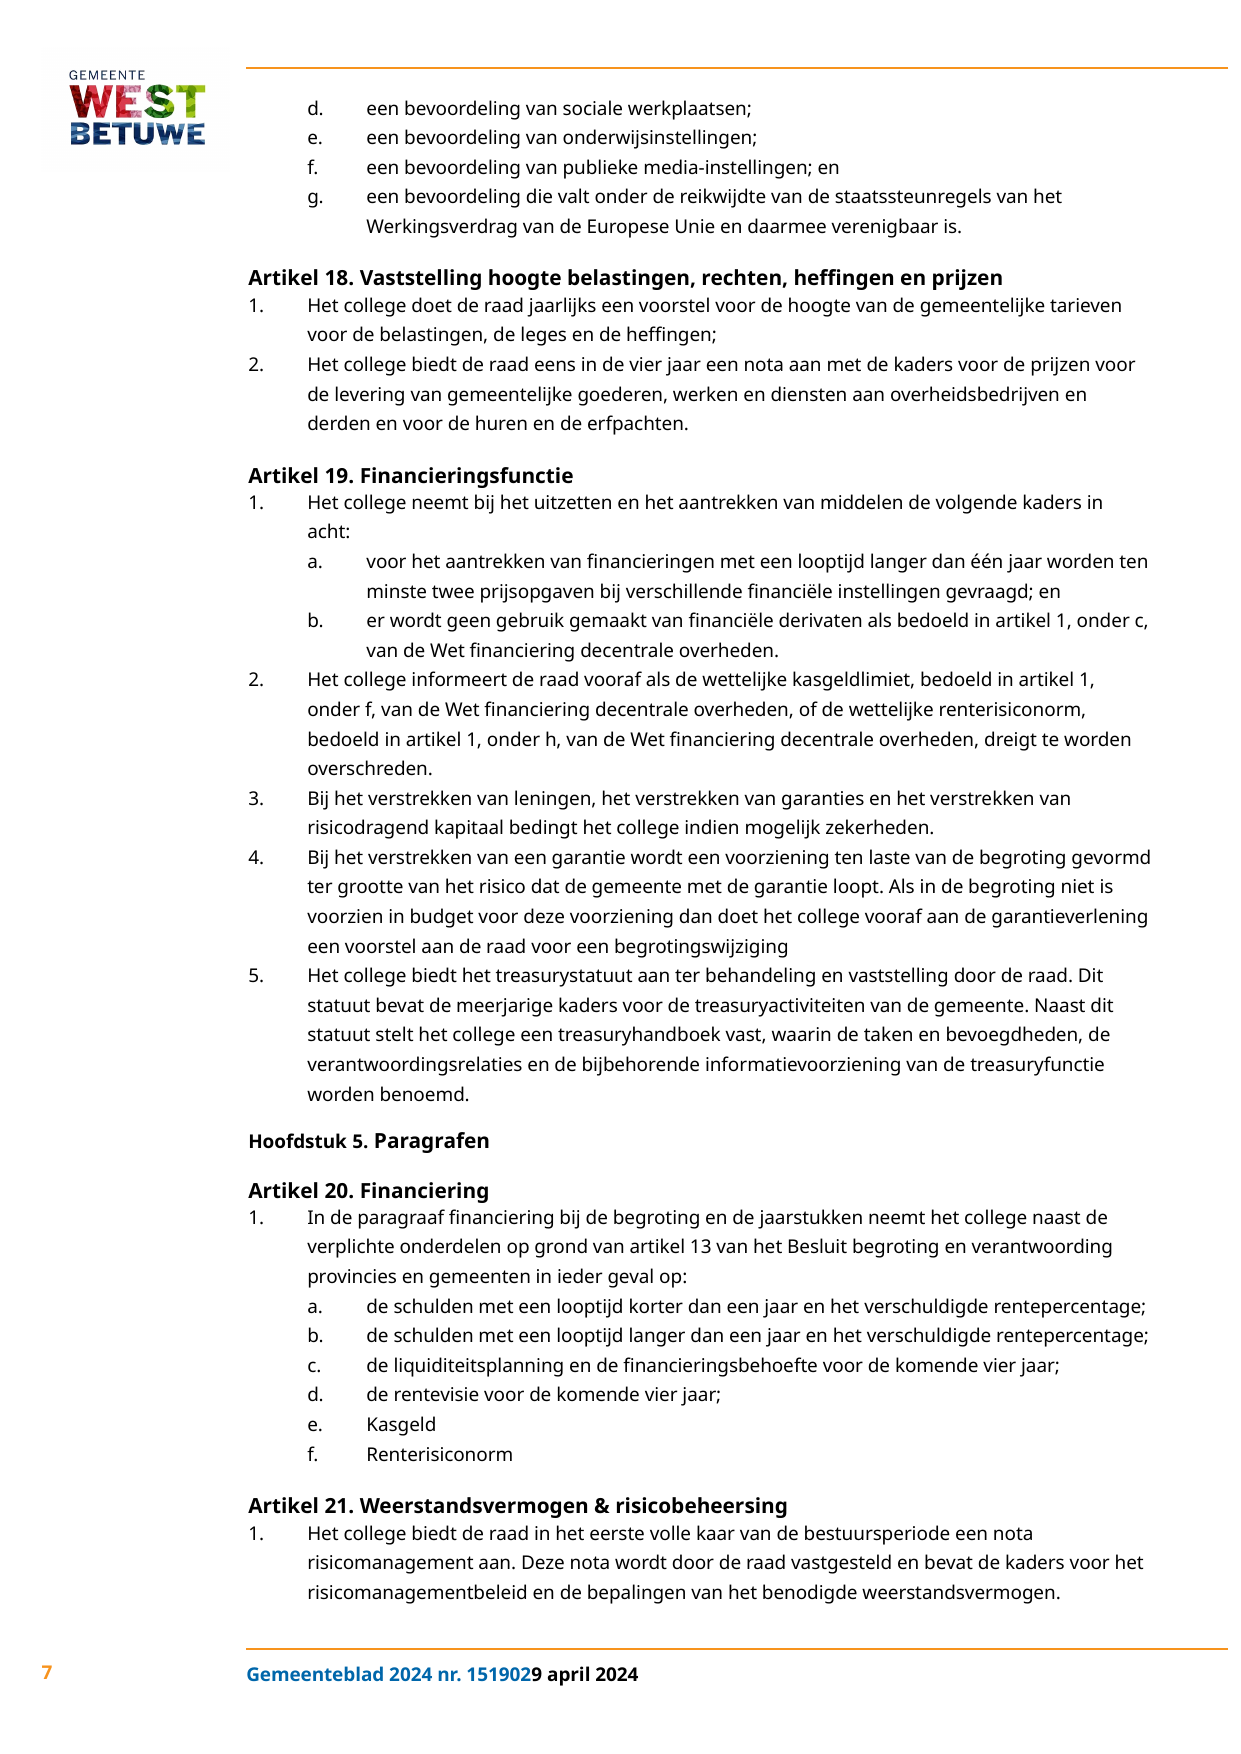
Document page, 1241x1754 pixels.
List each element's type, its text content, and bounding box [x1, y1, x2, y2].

picture [41, 47, 231, 172]
list een bevoordeling van publieke media-instellingen; en [307, 154, 1152, 180]
list Het college biedt het treasurystatuut aan ter behandeling en vaststelling door de raad. Dit statuut bevat de meerjarige kaders voor de treasuryactiviteiten van de gemeente. Naast dit statuut stelt het college een treasuryhandboek vast, waarin de taken en bevoegdheden, de verantwoordingsrelaties en de bijbehorende informatievoorziening van de treasuryfunctie worden benoemd. [248, 962, 1152, 1107]
list een bevoordeling van onderwijsinstellingen; [307, 124, 1152, 150]
list Het college neemt bij het uitzetten en het aantrekken van middelen de volgende kaders in acht: [248, 489, 1152, 544]
text Artikel 21. Weerstandsvermogen & risicobeheersing [248, 1491, 1152, 1520]
text Artikel 20. Financiering [248, 1176, 1152, 1204]
list de rentevisie voor de komende vier jaar; [307, 1382, 1152, 1407]
text Artikel 19. Financieringsfunctie [248, 461, 1152, 489]
list Het college biedt de raad eens in de vier jaar een nota aan met de kaders voor de prijzen voor de levering van gemeentelijke goederen, werken en diensten aan overheidsbedrijven en derden en voor de huren en de erfpachten. [248, 351, 1152, 436]
text Artikel 18. Vaststelling hoogte belastingen, rechten, heffingen en prijzen [248, 263, 1152, 292]
list Het college doet de raad jaarlijks een voorstel voor de hoogte van de gemeentelijke tarieven voor de belastingen, de leges en de heffingen; [248, 292, 1152, 347]
list Het college informeert de raad vooraf als de wettelijke kasgeldlimiet, bedoeld in artikel 1, onder f, van de Wet financiering decentrale overheden, of de wettelijke renterisiconorm, bedoeld in artikel 1, onder h, van de Wet financiering decentrale overheden, dreigt te worden overschreden. [248, 667, 1152, 781]
list een bevoordeling die valt onder de reikwijdte van de staatssteunregels van het Werkingsverdrag van de Europese Unie en daarmee verenigbaar is. [307, 183, 1152, 239]
list de schulden met een looptijd korter dan een jaar en het verschuldigde rentepercentage; [307, 1293, 1152, 1319]
list Bij het verstrekken van leningen, het verstrekken van garanties en het verstrekken van risicodragend kapitaal bedingt het college indien mogelijk zekerheden. [248, 785, 1152, 840]
list Kasgeld [307, 1411, 1152, 1437]
list In de paragraaf financiering bij de begroting en de jaarstukken neemt het college naast de verplichte onderdelen op grond van artikel 13 van het Besluit begroting en verantwoording provincies en gemeenten in ieder geval op: [248, 1204, 1152, 1289]
list Renterisiconorm [307, 1441, 1152, 1467]
list Bij het verstrekken van een garantie wordt een voorziening ten laste van de begroting gevormd ter grootte van het risico dat de gemeente met de garantie loopt. Als in de begroting niet is voorzien in budget voor deze voorziening dan doet het college vooraf aan de garantieverlening een voorstel aan de raad voor een begrotingswijziging [248, 844, 1152, 959]
text Hoofdstuk 5. Paragrafen [248, 1126, 1152, 1155]
list een bevoordeling van sociale werkplaatsen; [307, 95, 1152, 121]
list de schulden met een looptijd langer dan een jaar en het verschuldigde rentepercentage; [307, 1322, 1152, 1348]
list er wordt geen gebruik gemaakt van financiële derivaten als bedoeld in artikel 1, onder c, van de Wet financiering decentrale overheden. [307, 607, 1152, 663]
list de liquiditeitsplanning en de financieringsbehoefte voor de komende vier jaar; [307, 1352, 1152, 1378]
list voor het aantrekken van financieringen met een looptijd langer dan één jaar worden ten minste twee prijsopgaven bij verschillende financiële instellingen gevraagd; en [307, 548, 1152, 604]
list Het college biedt de raad in het eerste volle kaar van de bestuursperiode een nota risicomanagement aan. Deze nota wordt door de raad vastgesteld en bevat de kaders voor het risicomanagementbeleid en de bepalingen van het benodigde weerstandsvermogen. [248, 1520, 1152, 1604]
